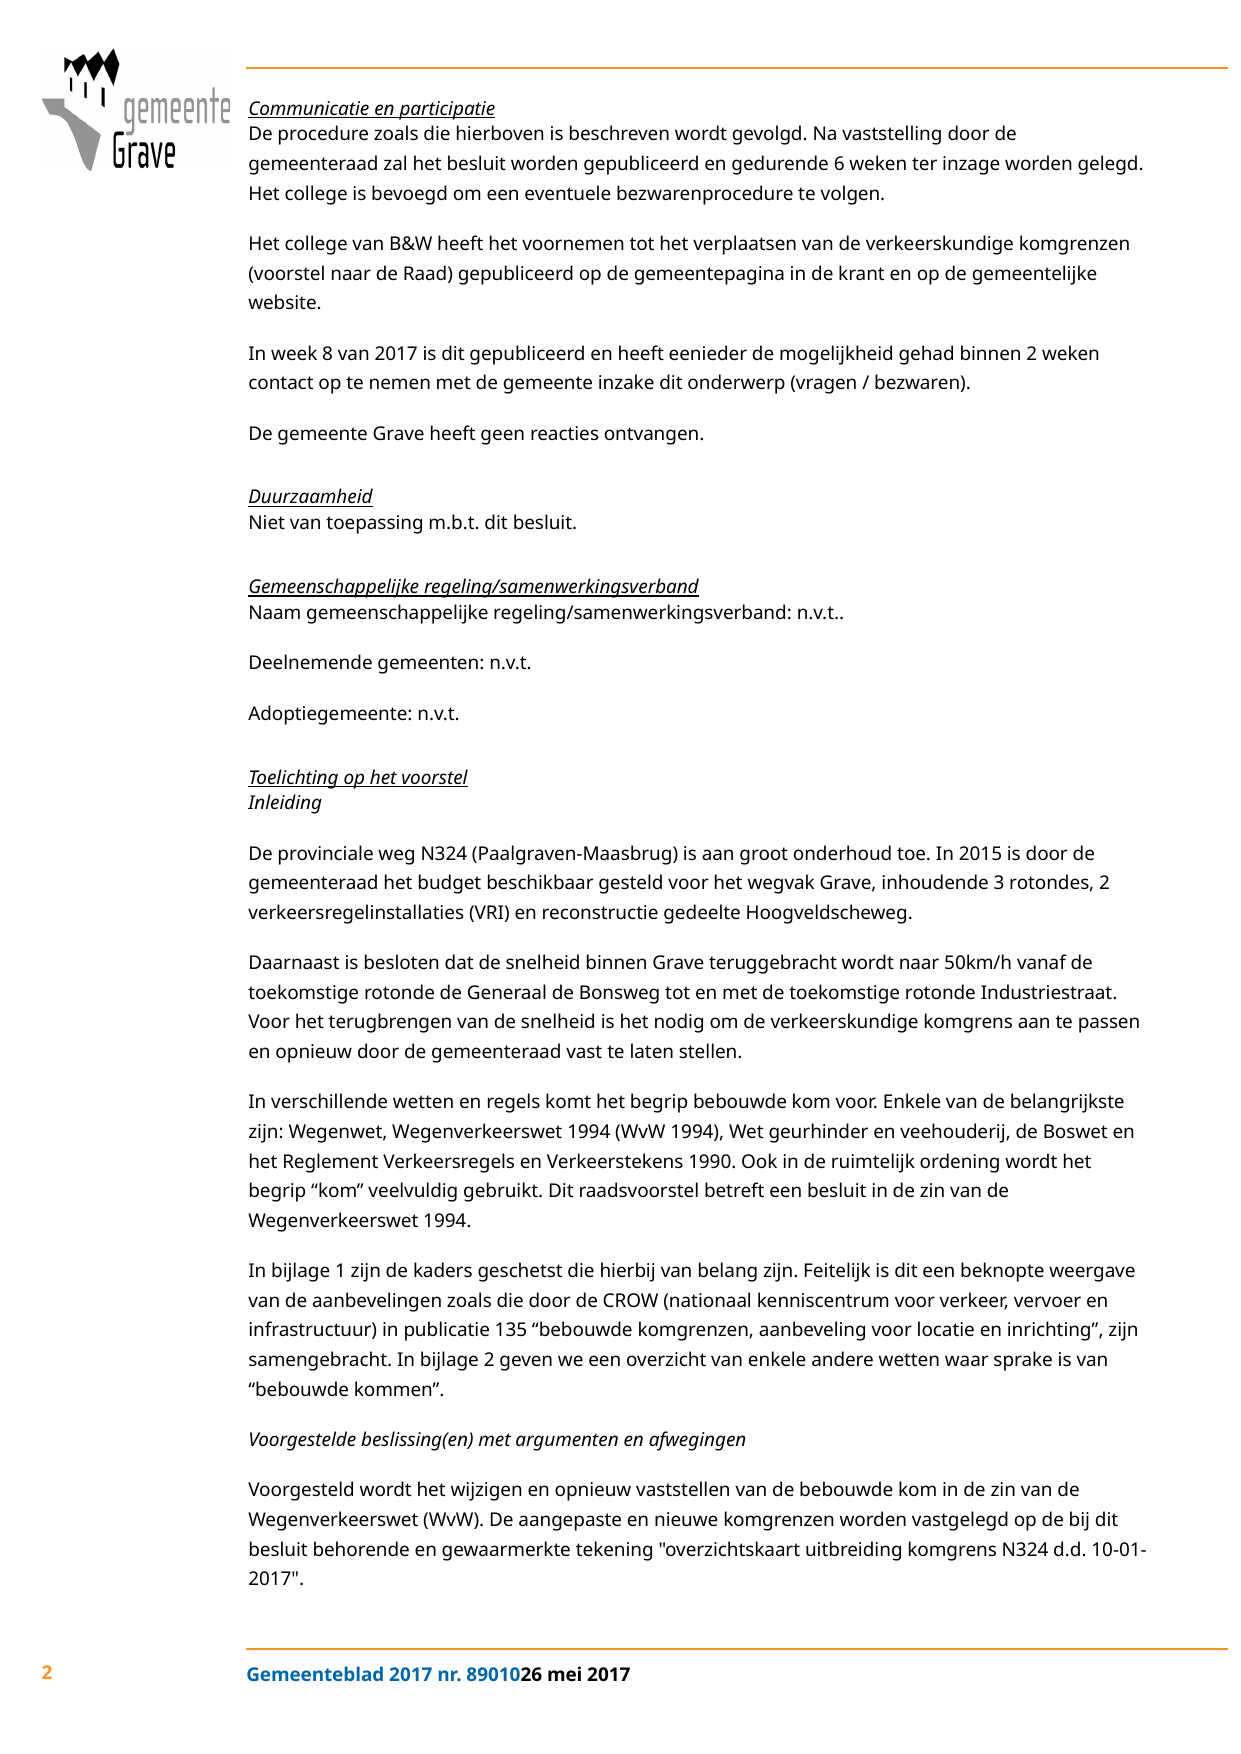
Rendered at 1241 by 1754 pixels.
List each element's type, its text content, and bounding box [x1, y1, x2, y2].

text Communicatie en participatie [248, 95, 1152, 121]
text Niet van toepassing m.b.t. dit besluit. [248, 509, 1152, 535]
text De gemeente Grave heeft geen reacties ontvangen. [248, 420, 1152, 445]
text In week 8 van 2017 is dit gepubliceerd en heeft eenieder de mogelijkheid gehad binnen 2 weken contact op te nemen met de gemeente inzake dit onderwerp (vragen / bezwaren). [248, 340, 1152, 395]
text Adoptiegemeente: n.v.t. [248, 700, 1152, 726]
text Voorgesteld wordt het wijzigen en opnieuw vaststellen van de bebouwde kom in de zin van de Wegenverkeerswet (WvW). De aangepaste en nieuwe komgrenzen worden vastgelegd op de bij dit besluit behorende en gewaarmerkte tekening "overzichtskaart uitbreiding komgrens N324 d.d. 10-01-2017". [248, 1477, 1152, 1591]
text Daarnaast is besloten dat de snelheid binnen Grave teruggebracht wordt naar 50km/h vanaf de toekomstige rotonde de Generaal de Bonsweg tot en met de toekomstige rotonde Industriestraat. Voor het terugbrengen van de snelheid is het nodig om de verkeerskundige komgrens aan te passen en opnieuw door de gemeenteraad vast te laten stellen. [248, 949, 1152, 1064]
picture [41, 47, 231, 172]
text Het college van B&W heeft het voornemen tot het verplaatsen van de verkeerskundige komgrenzen (voorstel naar de Raad) gepubliceerd op de gemeentepagina in de krant en op de gemeentelijke website. [248, 230, 1152, 315]
text In bijlage 1 zijn de kaders geschetst die hierbij van belang zijn. Feitelijk is dit een beknopte weergave van de aanbevelingen zoals die door de CROW (nationaal kenniscentrum voor verkeer, vervoer en infrastructuur) in publicatie 135 “bebouwde komgrenzen, aanbeveling voor locatie en inrichting”, zijn samengebracht. In bijlage 2 geven we een overzicht van enkele andere wetten waar sprake is van “bebouwde kommen”. [248, 1257, 1152, 1402]
text De provinciale weg N324 (Paalgraven-Maasbrug) is aan groot onderhoud toe. In 2015 is door de gemeenteraad het budget beschikbaar gesteld voor het wegvak Grave, inhoudende 3 rotondes, 2 verkeersregelinstallaties (VRI) en reconstructie gedeelte Hoogveldscheweg. [248, 840, 1152, 925]
text In verschillende wetten en regels komt het begrip bebouwde kom voor. Enkele van de belangrijkste zijn: Wegenwet, Wegenverkeerswet 1994 (WvW 1994), Wet geurhinder en veehouderij, de Boswet en het Reglement Verkeersregels en Verkeerstekens 1990. Ook in de ruimtelijk ordening wordt het begrip “kom” veelvuldig gebruikt. Dit raadsvoorstel betreft een besluit in de zin van de Wegenverkeerswet 1994. [248, 1089, 1152, 1233]
text Inleiding [248, 789, 1152, 815]
text Voorgestelde beslissing(en) met argumenten en afwegingen [248, 1426, 1152, 1452]
text Toelichting op het voorstel [248, 764, 1152, 789]
text Duurzaamheid [248, 484, 1152, 509]
text Deelnemende gemeenten: n.v.t. [248, 649, 1152, 675]
text Naam gemeenschappelijke regeling/samenwerkingsverband: n.v.t.. [248, 599, 1152, 625]
text Gemeenschappelijke regeling/samenwerkingsverband [248, 573, 1152, 599]
text De procedure zoals die hierboven is beschreven wordt gevolgd. Na vaststelling door de gemeenteraad zal het besluit worden gepubliceerd en gedurende 6 weken ter inzage worden gelegd. Het college is bevoegd om een eventuele bezwarenprocedure te volgen. [248, 121, 1152, 205]
